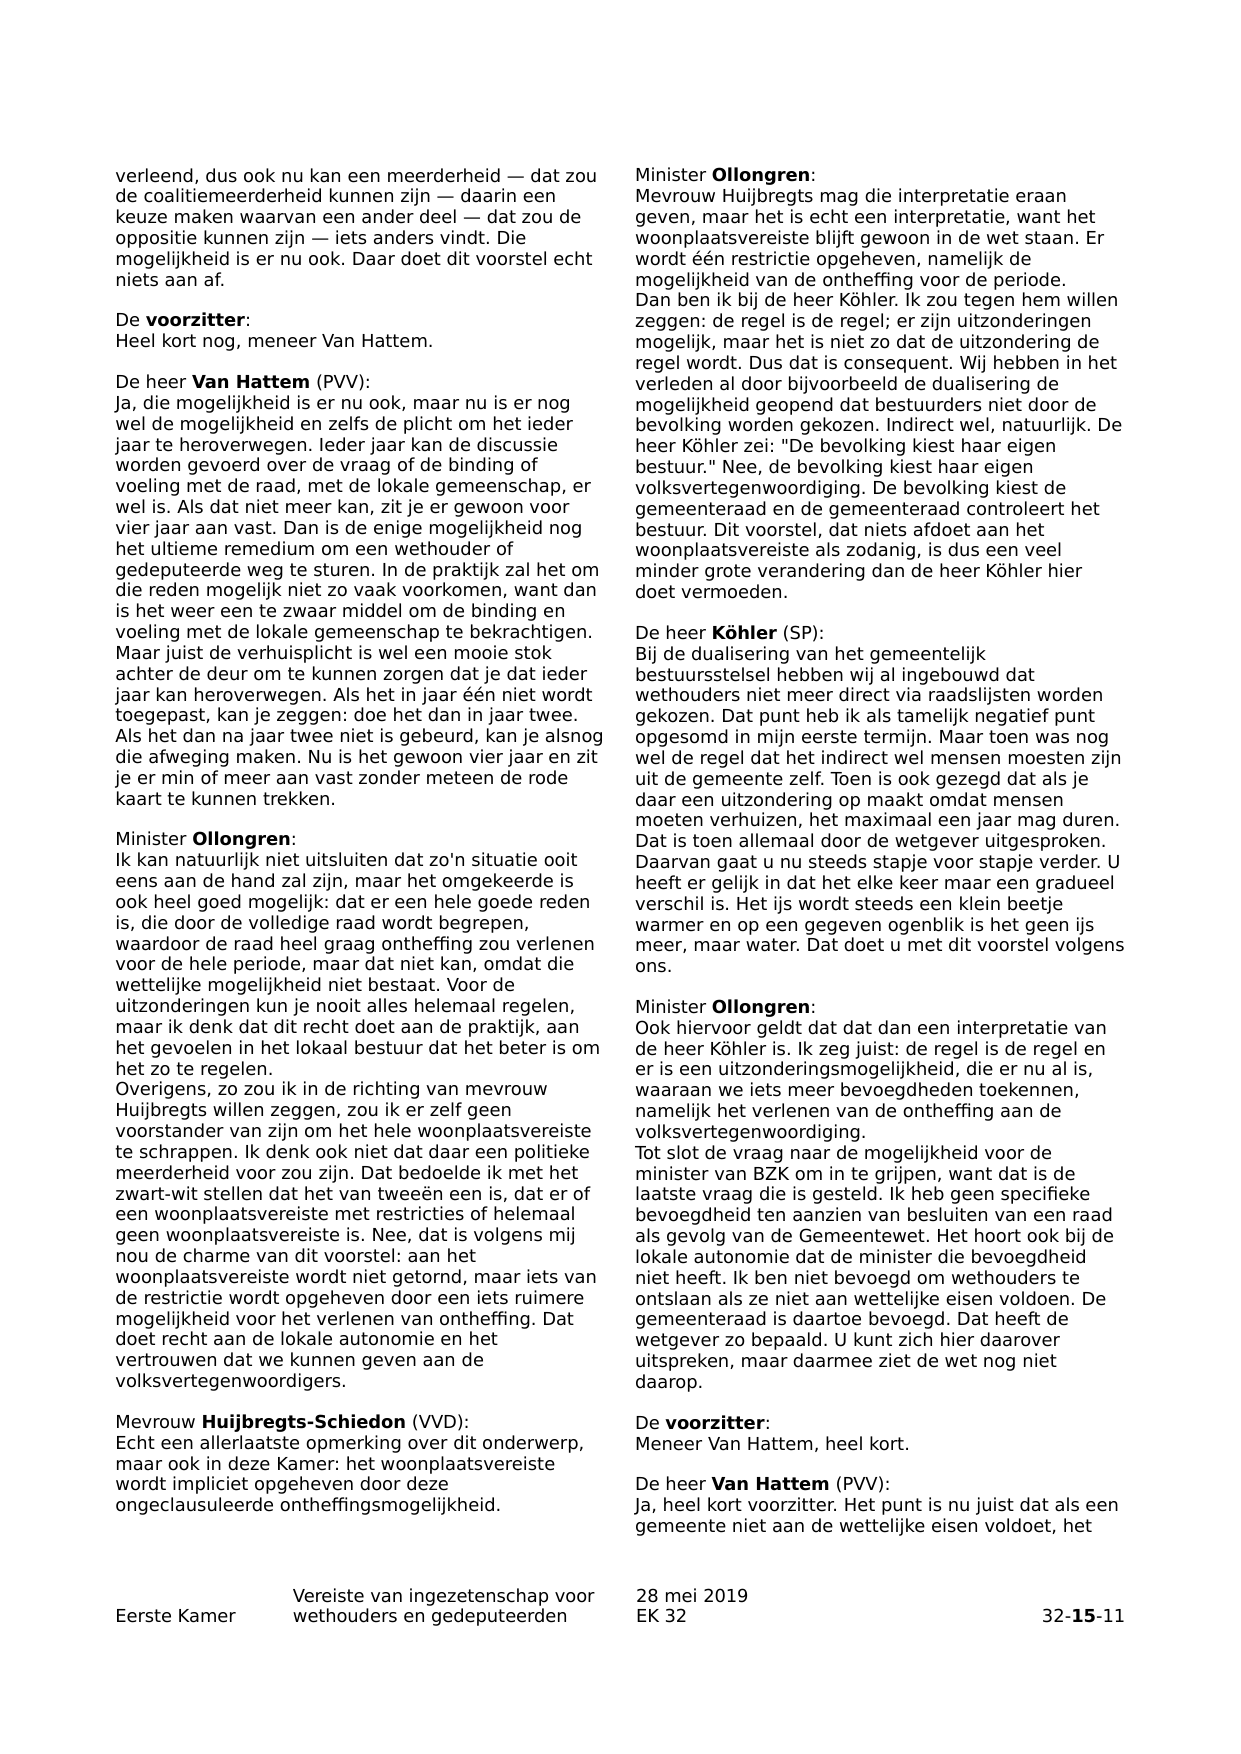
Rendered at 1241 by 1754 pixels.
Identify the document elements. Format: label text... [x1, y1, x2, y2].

text De voorzitter: [115, 310, 605, 331]
text Ja, die mogelijkheid is er nu ook, maar nu is er nog wel de mogelijkheid en zelfs de plicht om het ieder jaar te heroverwegen. Ieder jaar kan de discussie worden gevoerd over de vraag of de binding of voeling met de raad, met de lokale gemeenschap, er wel is. Als dat niet meer kan, zit je er gewoon voor vier jaar aan vast. Dan is de enige mogelijkheid nog het ultieme remedium om een wethouder of gedeputeerde weg te sturen. In de praktijk zal het om die reden mogelijk niet zo vaak voorkomen, want dan is het weer een te zwaar middel om de binding en voeling met de lokale gemeenschap te bekrachtigen. Maar juist de verhuisplicht is wel een mooie stok achter de deur om te kunnen zorgen dat je dat ieder jaar kan heroverwegen. Als het in jaar één niet wordt toegepast, kan je zeggen: doe het dan in jaar twee. Als het dan na jaar twee niet is gebeurd, kan je alsnog die afweging maken. Nu is het gewoon vier jaar en zit je er min of meer aan vast zonder meteen de rode kaart te kunnen trekken. [115, 393, 605, 809]
text Ik kan natuurlijk niet uitsluiten dat zo'n situatie ooit eens aan de hand zal zijn, maar het omgekeerde is ook heel goed mogelijk: dat er een hele goede reden is, die door de volledige raad wordt begrepen, waardoor de raad heel graag ontheffing zou verlenen voor de hele periode, maar dat niet kan, omdat die wettelijke mogelijkheid niet bestaat. Voor de uitzonderingen kun je nooit alles helemaal regelen, maar ik denk dat dit recht doet aan de praktijk, aan het gevoelen in het lokaal bestuur dat het beter is om het zo te regelen. [115, 850, 605, 1079]
text Heel kort nog, meneer Van Hattem. [115, 331, 605, 352]
text Dan ben ik bij de heer Köhler. Ik zou tegen hem willen zeggen: de regel is de regel; er zijn uitzonderingen mogelijk, maar het is niet zo dat de uitzondering de regel wordt. Dus dat is consequent. Wij hebben in het verleden al door bijvoorbeeld de dualisering de mogelijkheid geopend dat bestuurders niet door de bevolking worden gekozen. Indirect wel, natuurlijk. De heer Köhler zei: "De bevolking kiest haar eigen bestuur." Nee, de bevolking kiest haar eigen volksvertegenwoordiging. De bevolking kiest de gemeenteraad en de gemeenteraad controleert het bestuur. Dit voorstel, dat niets afdoet aan het woonplaatsvereiste als zodanig, is dus een veel minder grote verandering dan de heer Köhler hier doet vermoeden. [635, 290, 1125, 603]
text Bij de dualisering van het gemeentelijk bestuursstelsel hebben wij al ingebouwd dat wethouders niet meer direct via raadslijsten worden gekozen. Dat punt heb ik als tamelijk negatief punt opgesomd in mijn eerste termijn. Maar toen was nog wel de regel dat het indirect wel mensen moesten zijn uit de gemeente zelf. Toen is ook gezegd dat als je daar een uitzondering op maakt omdat mensen moeten verhuizen, het maximaal een jaar mag duren. Dat is toen allemaal door de wetgever uitgesproken. Daarvan gaat u nu steeds stapje voor stapje verder. U heeft er gelijk in dat het elke keer maar een gradueel verschil is. Het ijs wordt steeds een klein beetje warmer en op een gegeven ogenblik is het geen ijs meer, maar water. Dat doet u met dit voorstel volgens ons. [635, 643, 1125, 977]
text Mevrouw Huijbregts mag die interpretatie eraan geven, maar het is echt een interpretatie, want het woonplaatsvereiste blijft gewoon in de wet staan. Er wordt één restrictie opgeheven, namelijk de mogelijkheid van de ontheffing voor de periode. [635, 186, 1125, 290]
text De heer Köhler (SP): [635, 623, 1125, 643]
text De heer Van Hattem (PVV): [115, 372, 605, 393]
text Mevrouw Huijbregts-Schiedon (VVD): [115, 1412, 605, 1432]
text Ja, heel kort voorzitter. Het punt is nu juist dat als een gemeente niet aan de wettelijke eisen voldoet, het [635, 1495, 1125, 1536]
text verleend, dus ook nu kan een meerderheid — dat zou de coalitiemeerderheid kunnen zijn — daarin een keuze maken waarvan een ander deel — dat zou de oppositie kunnen zijn — iets anders vindt. Die mogelijkheid is er nu ook. Daar doet dit voorstel echt niets aan af. [115, 165, 605, 290]
text Overigens, zo zou ik in de richting van mevrouw Huijbregts willen zeggen, zou ik er zelf geen voorstander van zijn om het hele woonplaatsvereiste te schrappen. Ik denk ook niet dat daar een politieke meerderheid voor zou zijn. Dat bedoelde ik met het zwart-wit stellen dat het van tweeën een is, dat er of een woonplaatsvereiste met restricties of helemaal geen woonplaatsvereiste is. Nee, dat is volgens mij nou de charme van dit voorstel: aan het woonplaatsvereiste wordt niet getornd, maar iets van de restrictie wordt opgeheven door een iets ruimere mogelijkheid voor het verlenen van ontheffing. Dat doet recht aan de lokale autonomie en het vertrouwen dat we kunnen geven aan de volksvertegenwoordigers. [115, 1079, 605, 1392]
text Minister Ollongren: [635, 165, 1125, 186]
text Minister Ollongren: [635, 997, 1125, 1017]
text De heer Van Hattem (PVV): [635, 1474, 1125, 1495]
text Meneer Van Hattem, heel kort. [635, 1433, 1125, 1454]
text Tot slot de vraag naar de mogelijkheid voor de minister van BZK om in te grijpen, want dat is de laatste vraag die is gesteld. Ik heb geen specifieke bevoegdheid ten aanzien van besluiten van een raad als gevolg van de Gemeentewet. Het hoort ook bij de lokale autonomie dat de minister die bevoegdheid niet heeft. Ik ben niet bevoegd om wethouders te ontslaan als ze niet aan wettelijke eisen voldoen. De gemeenteraad is daartoe bevoegd. Dat heeft de wetgever zo bepaald. U kunt zich hier daarover uitspreken, maar daarmee ziet de wet nog niet daarop. [635, 1142, 1125, 1392]
text Echt een allerlaatste opmerking over dit onderwerp, maar ook in deze Kamer: het woonplaatsvereiste wordt impliciet opgeheven door deze ongeclausuleerde ontheffingsmogelijkheid. [115, 1432, 605, 1516]
text Minister Ollongren: [115, 829, 605, 850]
text Ook hiervoor geldt dat dat dan een interpretatie van de heer Köhler is. Ik zeg juist: de regel is de regel en er is een uitzonderingsmogelijkheid, die er nu al is, waaraan we iets meer bevoegdheden toekennen, namelijk het verlenen van de ontheffing aan de volksvertegenwoordiging. [635, 1017, 1125, 1142]
text De voorzitter: [635, 1412, 1125, 1433]
